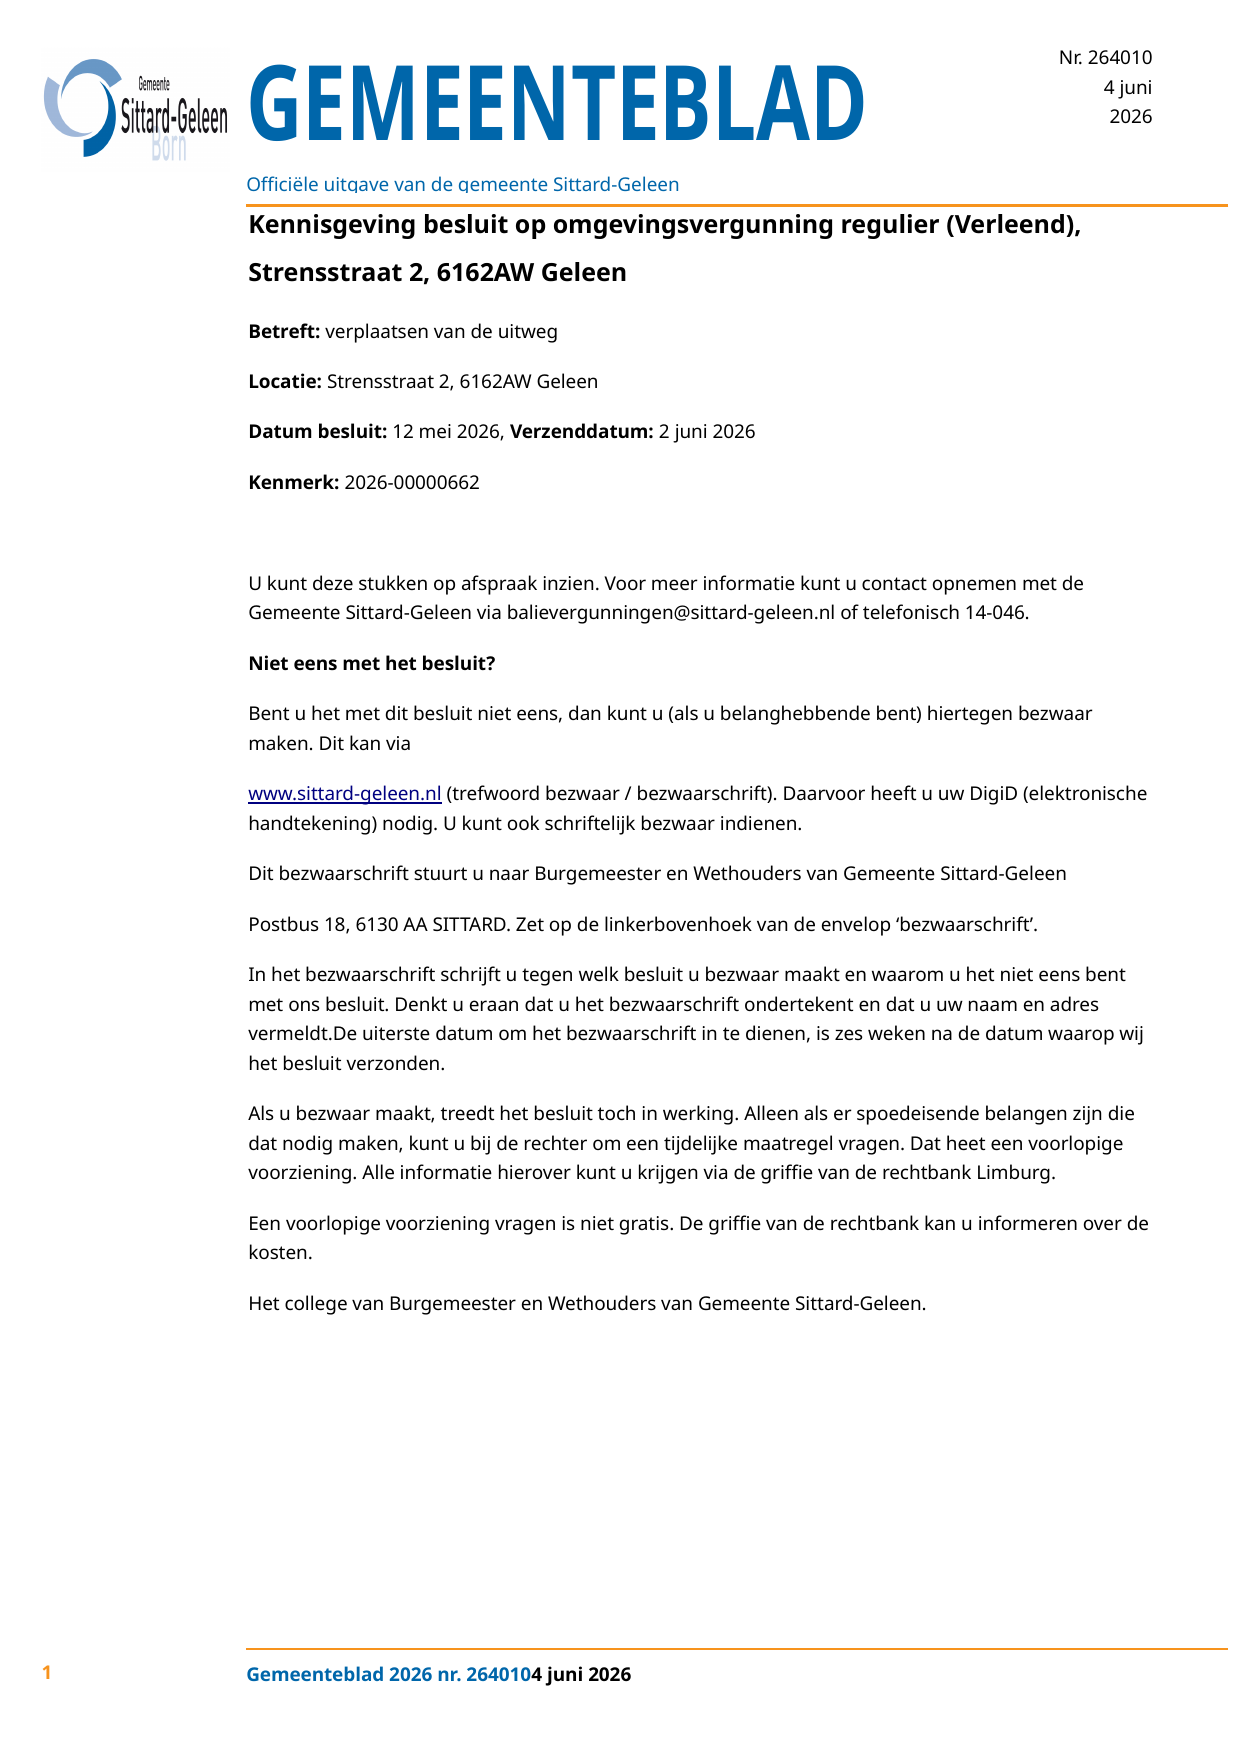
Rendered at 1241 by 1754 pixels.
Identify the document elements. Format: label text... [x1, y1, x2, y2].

text Niet eens met het besluit? [248, 650, 1152, 676]
picture [41, 47, 231, 172]
text Kenmerk: 2026-00000662 [248, 469, 1152, 495]
text U kunt deze stukken op afspraak inzien. Voor meer informatie kunt u contact opnemen met de Gemeente Sittard-Geleen via balievergunningen@sittard-geleen.nl of telefonisch 14-046. [248, 570, 1152, 625]
text Postbus 18, 6130 AA SITTARD. Zet op de linkerbovenhoek van de envelop ‘bezwaarschrift’. [248, 911, 1152, 937]
text In het bezwaarschrift schrijft u tegen welk besluit u bezwaar maakt en waarom u het niet eens bent met ons besluit. Denkt u eraan dat u het bezwaarschrift ondertekent en dat u uw naam en adres vermeldt.De uiterste datum om het bezwaarschrift in te dienen, is zes weken na de datum waarop wij het besluit verzonden. [248, 961, 1152, 1076]
text Dit bezwaarschrift stuurt u naar Burgemeester en Wethouders van Gemeente Sittard-Geleen [248, 860, 1152, 886]
text Kennisgeving besluit op omgevingsvergunning regulier (Verleend), Strensstraat 2, 6162AW Geleen [248, 207, 1152, 288]
text Een voorlopige voorziening vragen is niet gratis. De griffie van de rechtbank kan u informeren over de kosten. [248, 1210, 1152, 1265]
text Het college van Burgemeester en Wethouders van Gemeente Sittard-Geleen. [248, 1290, 1152, 1316]
text Datum besluit: 12 mei 2026, Verzenddatum: 2 juni 2026 [248, 419, 1152, 444]
text www.sittard-geleen.nl (trefwoord bezwaar / bezwaarschrift). Daarvoor heeft u uw DigiD (elektronische handtekening) nodig. U kunt ook schriftelijk bezwaar indienen. [248, 780, 1152, 836]
text Bent u het met dit besluit niet eens, dan kunt u (als u belanghebbende bent) hiertegen bezwaar maken. Dit kan via [248, 700, 1152, 756]
text Als u bezwaar maakt, treedt het besluit toch in werking. Alleen als er spoedeisende belangen zijn die dat nodig maken, kunt u bij de rechter om een tijdelijke maatregel vragen. Dat heet een voorlopige voorziening. Alle informatie hierover kunt u krijgen via de griffie van de rechtbank Limburg. [248, 1100, 1152, 1185]
text Locatie: Strensstraat 2, 6162AW Geleen [248, 368, 1152, 394]
text Betreft: verplaatsen van de uitweg [248, 318, 1152, 344]
